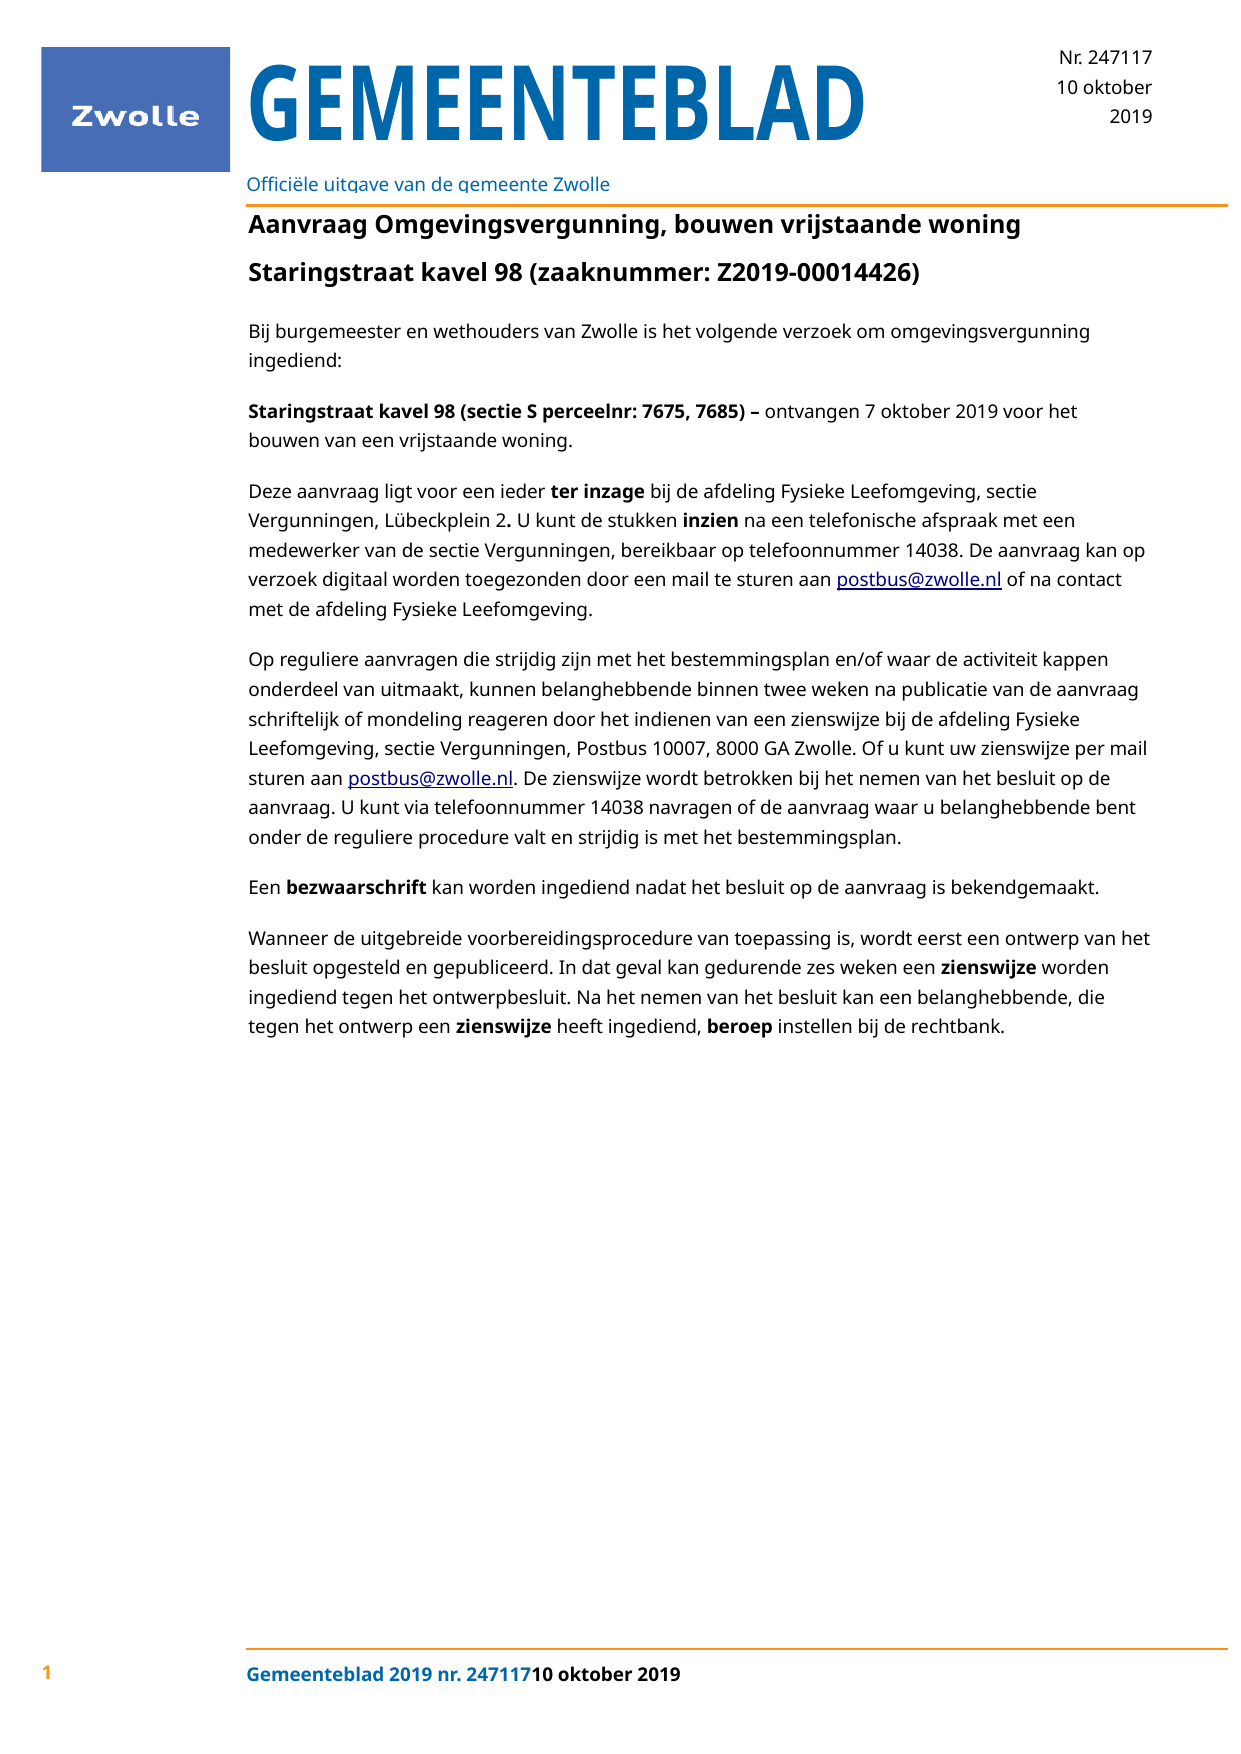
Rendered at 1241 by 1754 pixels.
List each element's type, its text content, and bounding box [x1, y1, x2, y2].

text Wanneer de uitgebreide voorbereidingsprocedure van toepassing is, wordt eerst een ontwerp van het besluit opgesteld en gepubliceerd. In dat geval kan gedurende zes weken een zienswijze worden ingediend tegen het ontwerpbesluit. Na het nemen van het besluit kan een belanghebbende, die tegen het ontwerp een zienswijze heeft ingediend, beroep instellen bij de rechtbank. [248, 925, 1152, 1039]
text Staringstraat kavel 98 (sectie S perceelnr: 7675, 7685) – ontvangen 7 oktober 2019 voor het bouwen van een vrijstaande woning. [248, 398, 1152, 453]
picture [41, 47, 231, 172]
text Op reguliere aanvragen die strijdig zijn met het bestemmingsplan en/of waar de activiteit kappen onderdeel van uitmaakt, kunnen belanghebbende binnen twee weken na publicatie van de aanvraag schriftelijk of mondeling reageren door het indienen van een zienswijze bij de afdeling Fysieke Leefomgeving, sectie Vergunningen, Postbus 10007, 8000 GA Zwolle. Of u kunt uw zienswijze per mail sturen aan postbus@zwolle.nl. De zienswijze wordt betrokken bij het nemen van het besluit op de aanvraag. U kunt via telefoonnummer 14038 navragen of de aanvraag waar u belanghebbende bent onder de reguliere procedure valt en strijdig is met het bestemmingsplan. [248, 647, 1152, 850]
text Een bezwaarschrift kan worden ingediend nadat het besluit op de aanvraag is bekendgemaakt. [248, 874, 1152, 900]
text Aanvraag Omgevingsvergunning, bouwen vrijstaande woning Staringstraat kavel 98 (zaaknummer: Z2019-00014426) [248, 207, 1152, 288]
text Bij burgemeester en wethouders van Zwolle is het volgende verzoek om omgevingsvergunning ingediend: [248, 318, 1152, 373]
text Deze aanvraag ligt voor een ieder ter inzage bij de afdeling Fysieke Leefomgeving, sectie Vergunningen, Lübeckplein 2. U kunt de stukken inzien na een telefonische afspraak met een medewerker van de sectie Vergunningen, bereikbaar op telefoonnummer 14038. De aanvraag kan op verzoek digitaal worden toegezonden door een mail te sturen aan postbus@zwolle.nl of na contact met de afdeling Fysieke Leefomgeving. [248, 478, 1152, 622]
